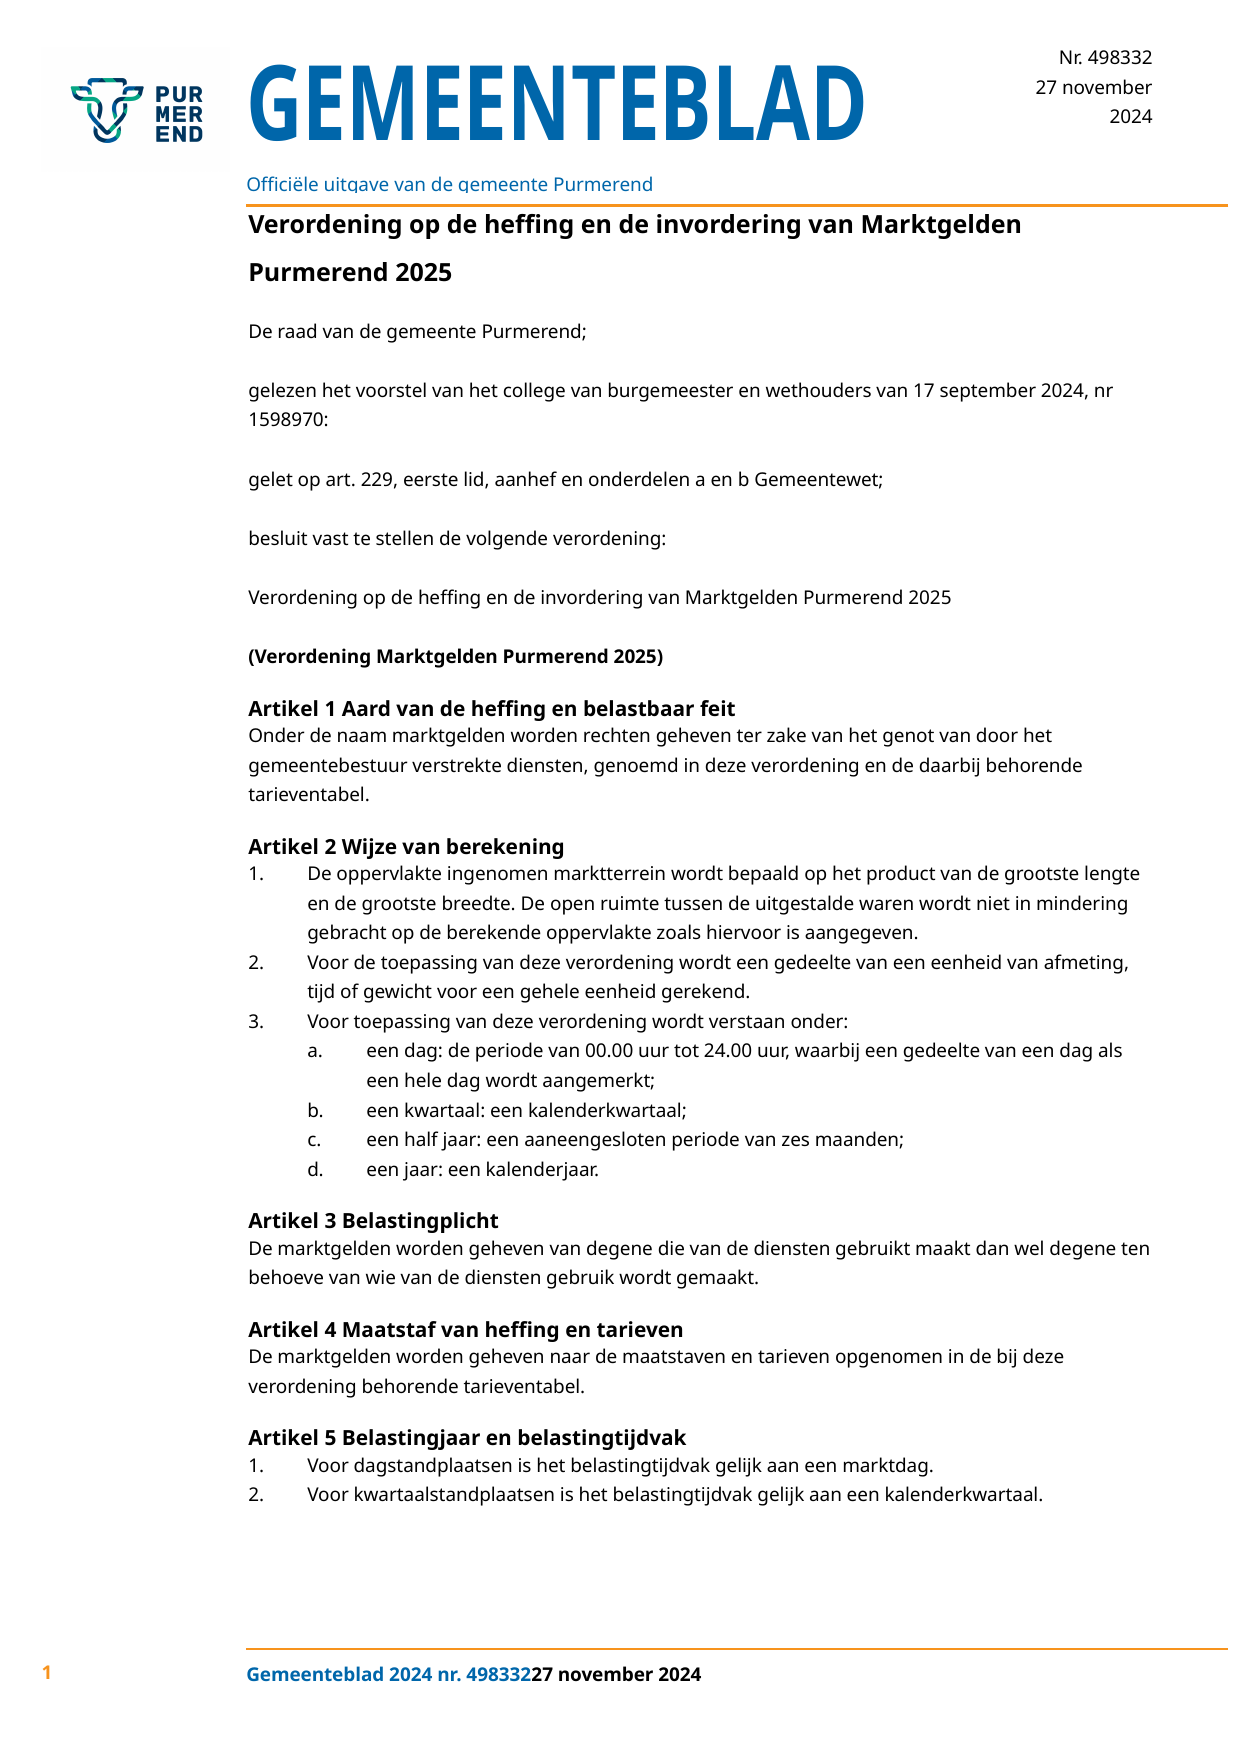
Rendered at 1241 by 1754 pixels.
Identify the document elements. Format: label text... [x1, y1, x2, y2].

list een kwartaal: een kalenderkwartaal; [307, 1097, 1152, 1123]
text De marktgelden worden geheven van degene die van de diensten gebruikt maakt dan wel degene ten behoeve van wie van de diensten gebruik wordt gemaakt. [248, 1235, 1152, 1290]
list Voor dagstandplaatsen is het belastingtijdvak gelijk aan een marktdag. [248, 1452, 1152, 1477]
picture [41, 47, 231, 172]
text De raad van de gemeente Purmerend; [248, 318, 1152, 344]
text Verordening op de heffing en de invordering van Marktgelden Purmerend 2025 [248, 207, 1152, 288]
text Artikel 3 Belastingplicht [248, 1206, 1152, 1235]
list De oppervlakte ingenomen marktterrein wordt bepaald op het product van de grootste lengte en de grootste breedte. De open ruimte tussen de uitgestalde waren wordt niet in mindering gebracht op de berekende oppervlakte zoals hiervoor is aangegeven. [248, 860, 1152, 945]
list een dag: de periode van 00.00 uur tot 24.00 uur, waarbij een gedeelte van een dag als een hele dag wordt aangemerkt; [307, 1038, 1152, 1093]
text Verordening op de heffing en de invordering van Marktgelden Purmerend 2025 [248, 584, 1152, 610]
list een jaar: een kalenderjaar. [307, 1156, 1152, 1182]
list Voor de toepassing van deze verordening wordt een gedeelte van een eenheid van afmeting, tijd of gewicht voor een gehele eenheid gerekend. [248, 949, 1152, 1004]
text De marktgelden worden geheven naar de maatstaven en tarieven opgenomen in de bij deze verordening behorende tarieventabel. [248, 1343, 1152, 1399]
text gelet op art. 229, eerste lid, aanhef en onderdelen a en b Gemeentewet; [248, 466, 1152, 492]
text Onder de naam marktgelden worden rechten geheven ter zake van het genot van door het gemeentebestuur verstrekte diensten, genoemd in deze verordening en de daarbij behorende tarieventabel. [248, 722, 1152, 807]
text Artikel 4 Maatstaf van heffing en tarieven [248, 1315, 1152, 1343]
list Voor toepassing van deze verordening wordt verstaan onder: [248, 1008, 1152, 1034]
text besluit vast te stellen de volgende verordening: [248, 525, 1152, 551]
text Artikel 2 Wijze van berekening [248, 832, 1152, 860]
text Artikel 1 Aard van de heffing en belastbaar feit [248, 694, 1152, 722]
text Artikel 5 Belastingjaar en belastingtijdvak [248, 1423, 1152, 1452]
text (Verordening Marktgelden Purmerend 2025) [248, 643, 1152, 669]
list Voor kwartaalstandplaatsen is het belastingtijdvak gelijk aan een kalenderkwartaal. [248, 1481, 1152, 1507]
text gelezen het voorstel van het college van burgemeester en wethouders van 17 september 2024, nr 1598970: [248, 377, 1152, 432]
list een half jaar: een aaneengesloten periode van zes maanden; [307, 1126, 1152, 1152]
